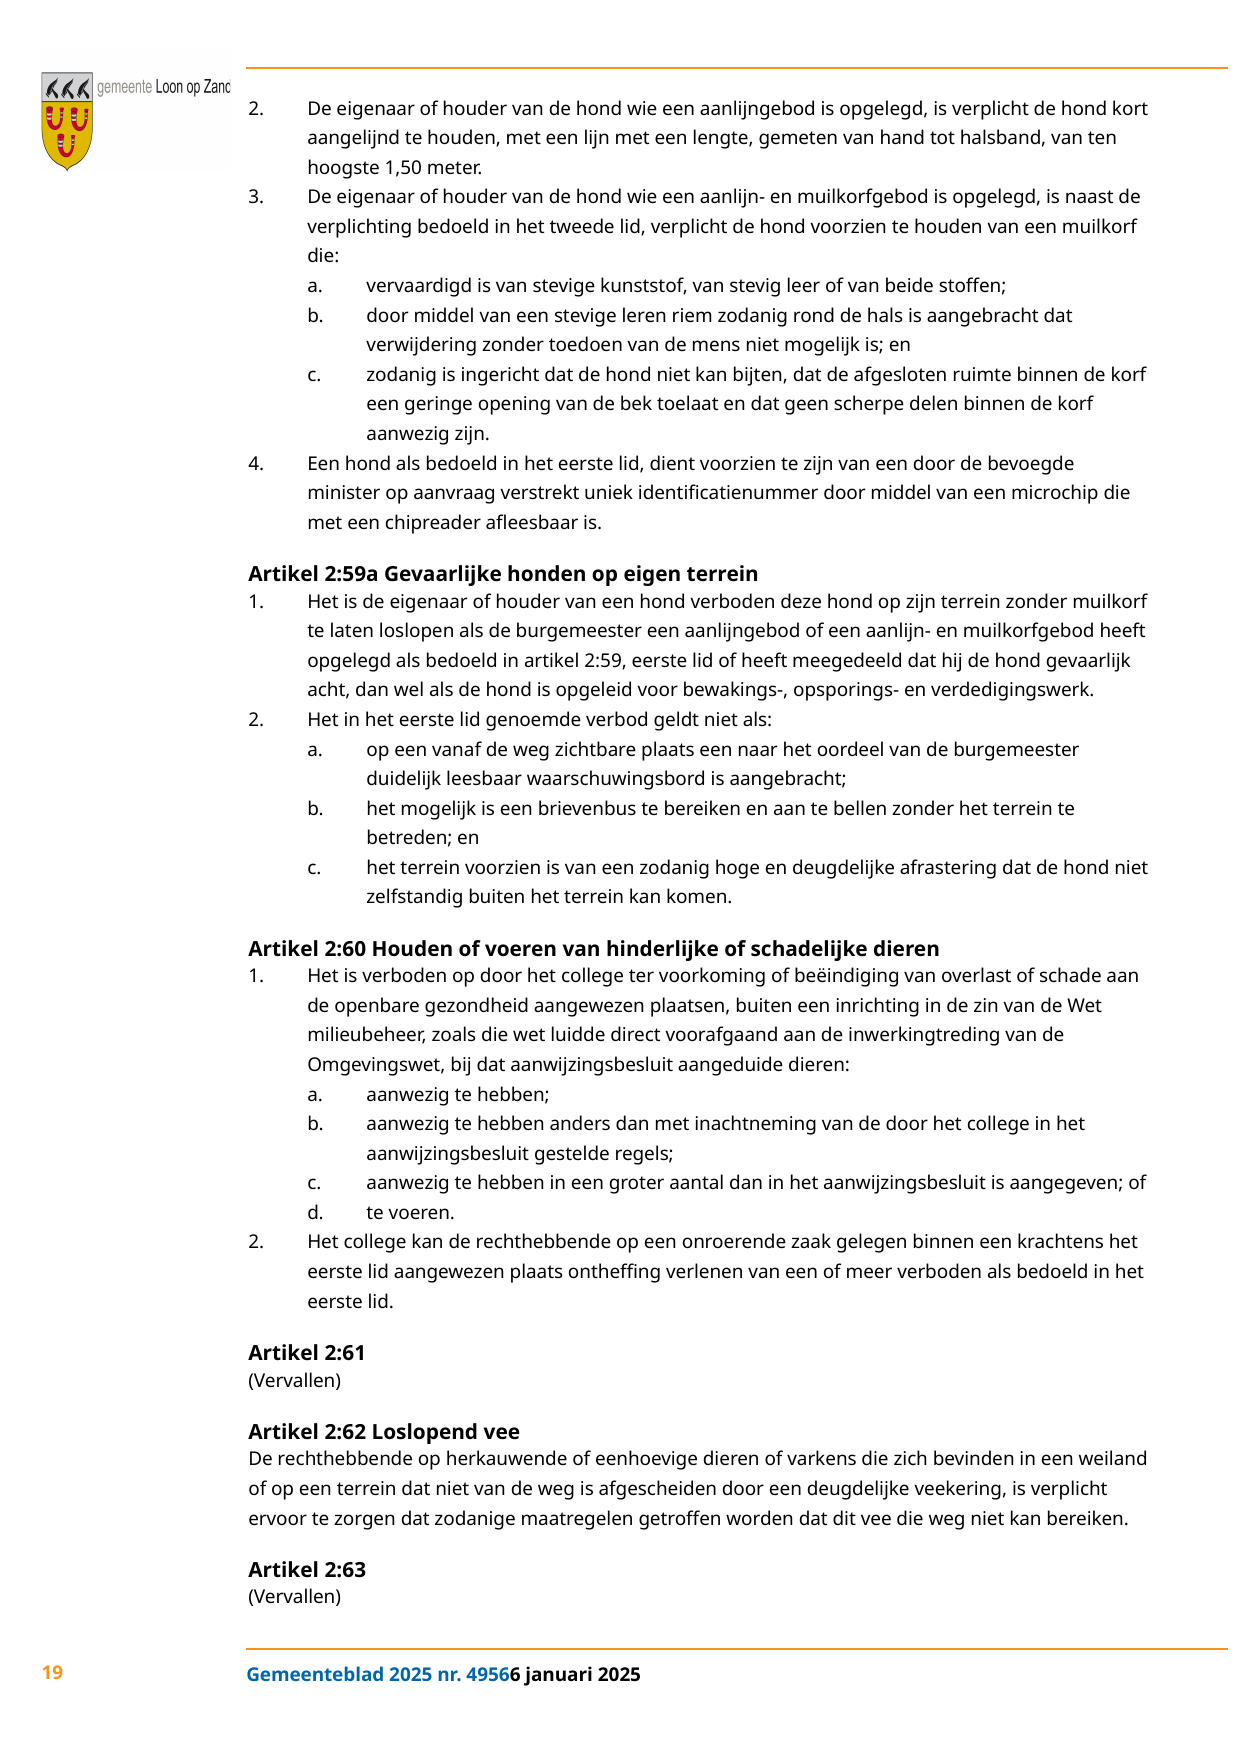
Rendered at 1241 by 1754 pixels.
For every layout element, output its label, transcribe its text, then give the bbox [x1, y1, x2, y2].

list het mogelijk is een brievenbus te bereiken en aan te bellen zonder het terrein te betreden; en [307, 795, 1152, 850]
list aanwezig te hebben; [307, 1081, 1152, 1107]
list De eigenaar of houder van de hond wie een aanlijn- en muilkorfgebod is opgelegd, is naast de verplichting bedoeld in het tweede lid, verplicht de hond voorzien te houden van een muilkorf die: [248, 183, 1152, 268]
text Artikel 2:61 [248, 1338, 1152, 1367]
list te voeren. [307, 1199, 1152, 1225]
text Artikel 2:63 [248, 1555, 1152, 1584]
text (Vervallen) [248, 1367, 1152, 1392]
text Artikel 2:60 Houden of voeren van hinderlijke of schadelijke dieren [248, 934, 1152, 962]
list aanwezig te hebben anders dan met inachtneming van de door het college in het aanwijzingsbesluit gestelde regels; [307, 1110, 1152, 1166]
list zodanig is ingericht dat de hond niet kan bijten, dat de afgesloten ruimte binnen de korf een geringe opening van de bek toelaat en dat geen scherpe delen binnen de korf aanwezig zijn. [307, 361, 1152, 446]
list op een vanaf de weg zichtbare plaats een naar het oordeel van de burgemeester duidelijk leesbaar waarschuwingsbord is aangebracht; [307, 736, 1152, 791]
text Artikel 2:62 Loslopend vee [248, 1417, 1152, 1446]
list Het in het eerste lid genoemde verbod geldt niet als: [248, 706, 1152, 732]
list De eigenaar of houder van de hond wie een aanlijngebod is opgelegd, is verplicht de hond kort aangelijnd te houden, met een lijn met een lengte, gemeten van hand tot halsband, van ten hoogste 1,50 meter. [248, 95, 1152, 180]
text (Vervallen) [248, 1584, 1152, 1609]
picture [41, 47, 231, 172]
text De rechthebbende op herkauwende of eenhoevige dieren of varkens die zich bevinden in een weiland of op een terrein dat niet van de weg is afgescheiden door een deugdelijke veekering, is verplicht ervoor te zorgen dat zodanige maatregelen getroffen worden dat dit vee die weg niet kan bereiken. [248, 1446, 1152, 1531]
list Het is verboden op door het college ter voorkoming of beëindiging van overlast of schade aan de openbare gezondheid aangewezen plaatsen, buiten een inrichting in de zin van de Wet milieubeheer, zoals die wet luidde direct voorafgaand aan de inwerkingtreding van de Omgevingswet, bij dat aanwijzingsbesluit aangeduide dieren: [248, 962, 1152, 1077]
list het terrein voorzien is van een zodanig hoge en deugdelijke afrastering dat de hond niet zelfstandig buiten het terrein kan komen. [307, 854, 1152, 909]
list vervaardigd is van stevige kunststof, van stevig leer of van beide stoffen; [307, 272, 1152, 298]
list aanwezig te hebben in een groter aantal dan in het aanwijzingsbesluit is aangegeven; of [307, 1169, 1152, 1195]
list Een hond als bedoeld in het eerste lid, dient voorzien te zijn van een door de bevoegde minister op aanvraag verstrekt uniek identificatienummer door middel van een microchip die met een chipreader afleesbaar is. [248, 450, 1152, 535]
list Het is de eigenaar of houder van een hond verboden deze hond op zijn terrein zonder muilkorf te laten loslopen als de burgemeester een aanlijngebod of een aanlijn- en muilkorfgebod heeft opgelegd als bedoeld in artikel 2:59, eerste lid of heeft meegedeeld dat hij de hond gevaarlijk acht, dan wel als de hond is opgeleid voor bewakings-, opsporings- en verdedigingswerk. [248, 588, 1152, 702]
list door middel van een stevige leren riem zodanig rond de hals is aangebracht dat verwijdering zonder toedoen van de mens niet mogelijk is; en [307, 302, 1152, 357]
list Het college kan de rechthebbende op een onroerende zaak gelegen binnen een krachtens het eerste lid aangewezen plaats ontheffing verlenen van een of meer verboden als bedoeld in het eerste lid. [248, 1229, 1152, 1314]
text Artikel 2:59a Gevaarlijke honden op eigen terrein [248, 559, 1152, 588]
